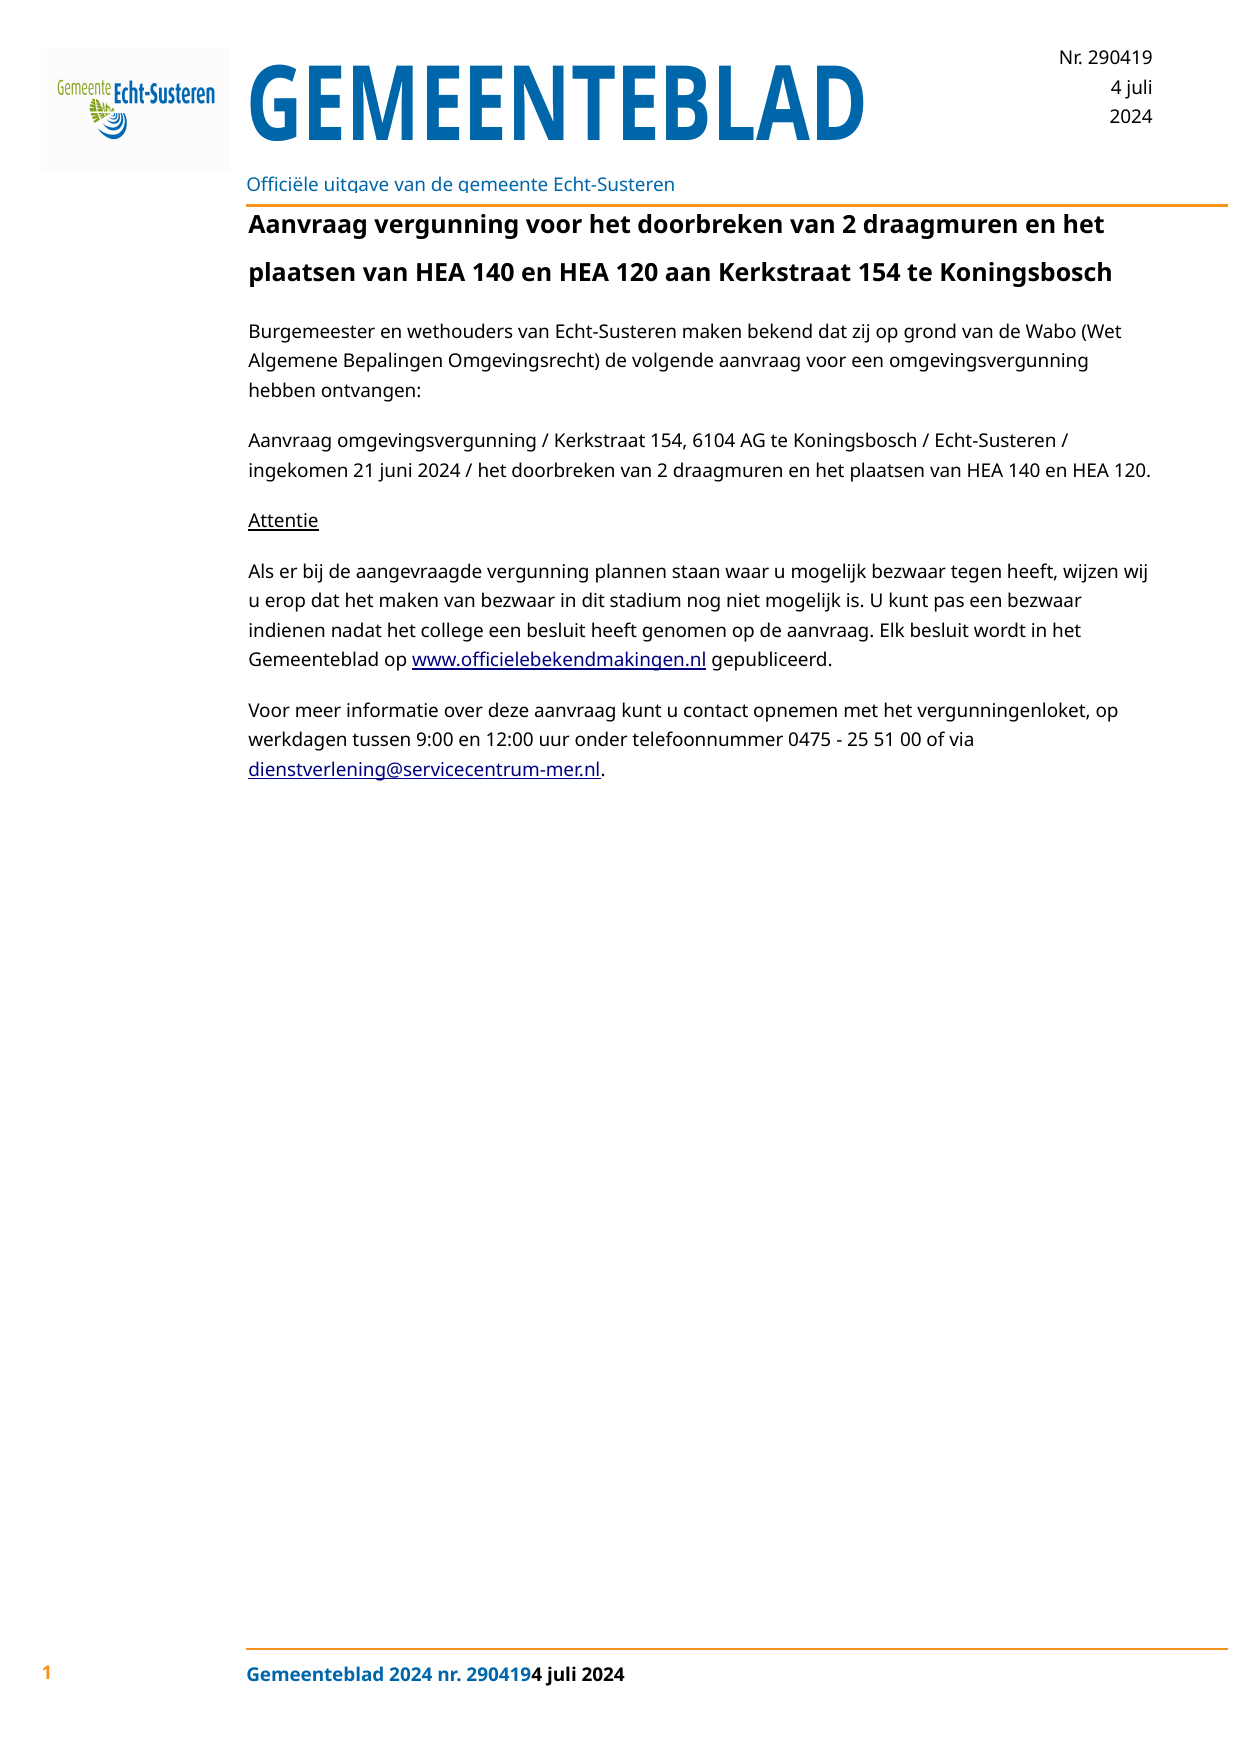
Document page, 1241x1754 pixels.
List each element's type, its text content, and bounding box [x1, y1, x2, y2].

text Aanvraag vergunning voor het doorbreken van 2 draagmuren en het plaatsen van HEA 140 en HEA 120 aan Kerkstraat 154 te Koningsbosch [248, 207, 1152, 288]
text Als er bij de aangevraagde vergunning plannen staan waar u mogelijk bezwaar tegen heeft, wijzen wij u erop dat het maken van bezwaar in dit stadium nog niet mogelijk is. U kunt pas een bezwaar indienen nadat het college een besluit heeft genomen op de aanvraag. Elk besluit wordt in het Gemeenteblad op www.officielebekendmakingen.nl gepubliceerd. [248, 558, 1152, 672]
text Voor meer informatie over deze aanvraag kunt u contact opnemen met het vergunningenloket, op werkdagen tussen 9:00 en 12:00 uur onder telefoonnummer 0475 - 25 51 00 of via dienstverlening@servicecentrum-mer.nl. [248, 697, 1152, 782]
text Aanvraag omgevingsvergunning / Kerkstraat 154, 6104 AG te Koningsbosch / Echt-Susteren / ingekomen 21 juni 2024 / het doorbreken van 2 draagmuren en het plaatsen van HEA 140 en HEA 120. [248, 427, 1152, 483]
text Burgemeester en wethouders van Echt-Susteren maken bekend dat zij op grond van de Wabo (Wet Algemene Bepalingen Omgevingsrecht) de volgende aanvraag voor een omgevingsvergunning hebben ontvangen: [248, 318, 1152, 403]
text Attentie [248, 507, 1152, 533]
picture [41, 47, 231, 172]
